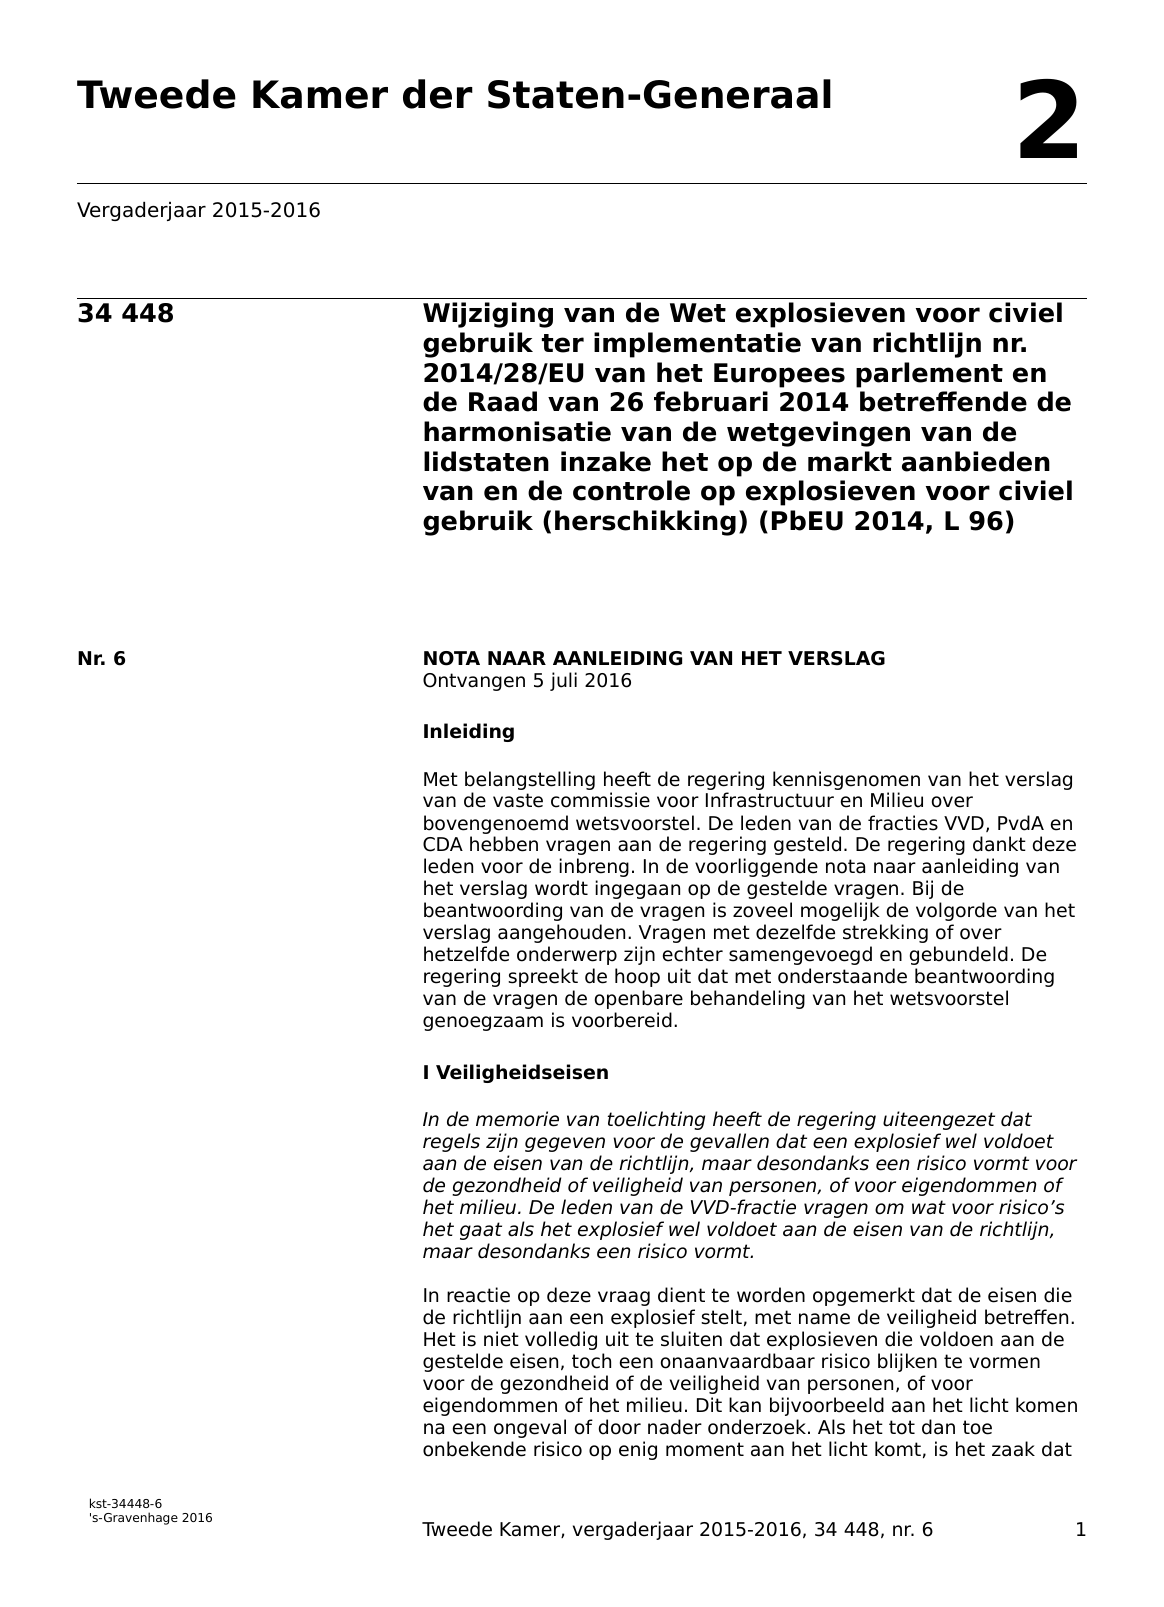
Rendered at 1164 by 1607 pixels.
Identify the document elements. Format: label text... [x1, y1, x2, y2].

text 's-Gravenhage 2016 [88, 1511, 323, 1525]
table_cell Vergaderjaar 2015-2016 [77, 184, 1087, 298]
table_header 2 [886, 59, 1087, 183]
subtitle Nr. 6 NOTA NAAR AANLEIDING VAN HET VERSLAG [77, 647, 1087, 669]
text In de memorie van toelichting heeft de regering uiteengezet dat regels zijn gegeven voor de gevallen dat een explosief wel voldoet aan de eisen van de richtlijn, maar desondanks een risico vormt voor de gezondheid of veiligheid van personen, of voor eigendommen of het milieu. De leden van de VVD-fractie vragen om wat voor risico’s het gaat als het explosief wel voldoet aan de eisen van de richtlijn, maar desondanks een risico vormt. [422, 1109, 1087, 1263]
text In reactie op deze vraag dient te worden opgemerkt dat de eisen die de richtlijn aan een explosief stelt, met name de veiligheid betreffen. Het is niet volledig uit te sluiten dat explosieven die voldoen aan de gestelde eisen, toch een onaanvaardbaar risico blijken te vormen voor de gezondheid of de veiligheid van personen, of voor eigendommen of het milieu. Dit kan bijvoorbeeld aan het licht komen na een ongeval of door nader onderzoek. Als het tot dan toe onbekende risico op enig moment aan het licht komt, is het zaak dat [422, 1285, 1087, 1461]
subtitle I Veiligheidseisen [422, 1062, 1087, 1084]
table_header Tweede Kamer der Staten-Generaal [77, 59, 886, 183]
text Ontvangen 5 juli 2016 [422, 669, 1087, 691]
text Met belangstelling heeft de regering kennisgenomen van het verslag van de vaste commissie voor Infrastructuur en Milieu over bovengenoemd wetsvoorstel. De leden van de fracties VVD, PvdA en CDA hebben vragen aan de regering gesteld. De regering dankt deze leden voor de inbreng. In de voorliggende nota naar aanleiding van het verslag wordt ingegaan op de gestelde vragen. Bij de beantwoording van de vragen is zoveel mogelijk de volgorde van het verslag aangehouden. Vragen met dezelfde strekking of over hetzelfde onderwerp zijn echter samengevoegd en gebundeld. De regering spreekt de hoop uit dat met onderstaande beantwoording van de vragen de openbare behandeling van het wetsvoorstel genoegzaam is voorbereid. [422, 768, 1087, 1032]
text kst-34448-6 [88, 1497, 323, 1511]
subtitle 34 448 Wijziging van de Wet explosieven voor civiel gebruik ter implementatie van richtlijn nr. 2014/28/EU van het Europees parlement en de Raad van 26 februari 2014 betreffende de harmonisatie van de wetgevingen van de lidstaten inzake het op de markt aanbieden van en de controle op explosieven voor civiel gebruik (herschikking) (PbEU 2014, L 96) [77, 299, 1087, 536]
subtitle Inleiding [422, 721, 1087, 743]
